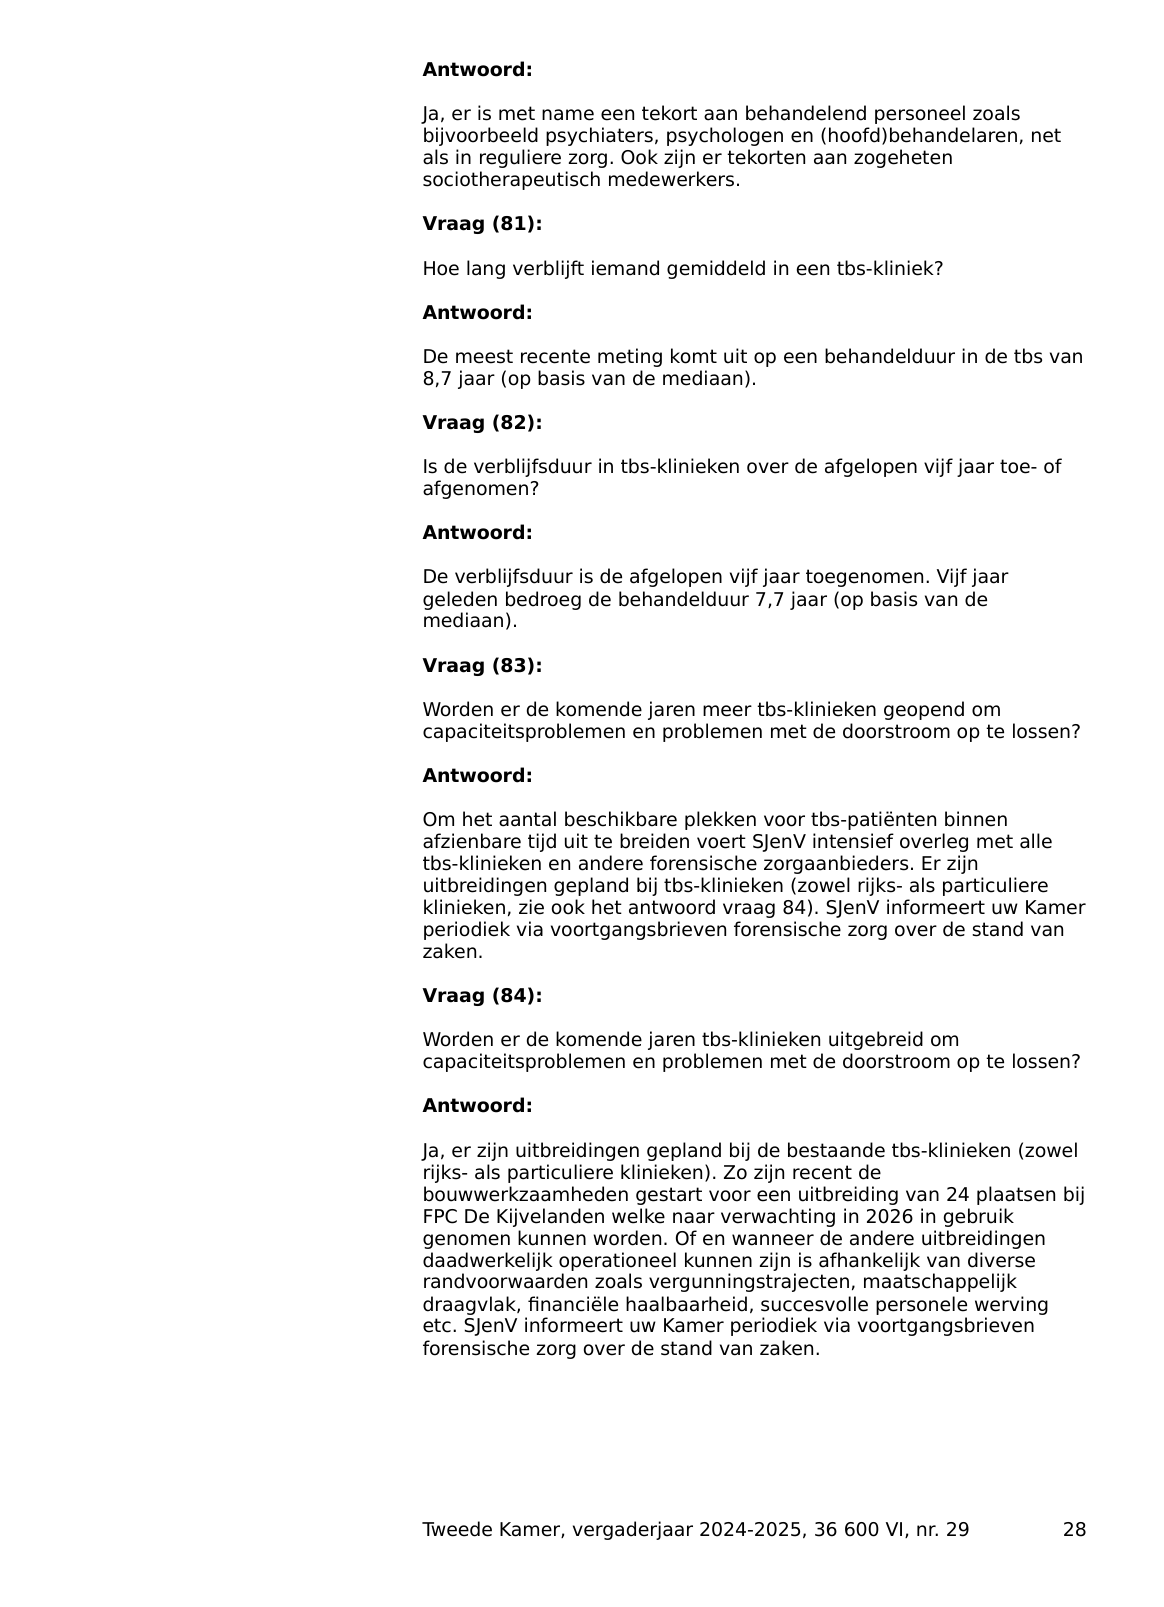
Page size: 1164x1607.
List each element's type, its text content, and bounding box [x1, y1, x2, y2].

text De verblijfsduur is de afgelopen vijf jaar toegenomen. Vijf jaar geleden bedroeg de behandelduur 7,7 jaar (op basis van de mediaan). [422, 566, 1087, 632]
subtitle Antwoord: [422, 59, 1087, 81]
text De meest recente meting komt uit op een behandelduur in de tbs van 8,7 jaar (op basis van de mediaan). [422, 346, 1087, 390]
subtitle Vraag (84): [422, 985, 1087, 1007]
text Ja, er zijn uitbreidingen gepland bij de bestaande tbs-klinieken (zowel rijks- als particuliere klinieken). Zo zijn recent de bouwwerkzaamheden gestart voor een uitbreiding van 24 plaatsen bij FPC De Kijvelanden welke naar verwachting in 2026 in gebruik genomen kunnen worden. Of en wanneer de andere uitbreidingen daadwerkelijk operationeel kunnen zijn is afhankelijk van diverse randvoorwaarden zoals vergunningstrajecten, maatschappelijk draagvlak, financiële haalbaarheid, succesvolle personele werving etc. SJenV informeert uw Kamer periodiek via voortgangsbrieven forensische zorg over de stand van zaken. [422, 1139, 1087, 1359]
text Ja, er is met name een tekort aan behandelend personeel zoals bijvoorbeeld psychiaters, psychologen en (hoofd)behandelaren, net als in reguliere zorg. Ook zijn er tekorten aan zogeheten sociotherapeutisch medewerkers. [422, 103, 1087, 191]
subtitle Antwoord: [422, 1095, 1087, 1117]
subtitle Vraag (82): [422, 412, 1087, 434]
subtitle Vraag (83): [422, 654, 1087, 677]
text Worden er de komende jaren meer tbs-klinieken geopend om capaciteitsproblemen en problemen met de doorstroom op te lossen? [422, 699, 1087, 743]
text Worden er de komende jaren tbs-klinieken uitgebreid om capaciteitsproblemen en problemen met de doorstroom op te lossen? [422, 1029, 1087, 1073]
subtitle Vraag (81): [422, 213, 1087, 235]
subtitle Antwoord: [422, 522, 1087, 544]
subtitle Antwoord: [422, 302, 1087, 324]
text Hoe lang verblijft iemand gemiddeld in een tbs-kliniek? [422, 257, 1087, 279]
text Om het aantal beschikbare plekken voor tbs-patiënten binnen afzienbare tijd uit te breiden voert SJenV intensief overleg met alle tbs-klinieken en andere forensische zorgaanbieders. Er zijn uitbreidingen gepland bij tbs-klinieken (zowel rijks- als particuliere klinieken, zie ook het antwoord vraag 84). SJenV informeert uw Kamer periodiek via voortgangsbrieven forensische zorg over de stand van zaken. [422, 809, 1087, 963]
subtitle Antwoord: [422, 765, 1087, 787]
text Is de verblijfsduur in tbs-klinieken over de afgelopen vijf jaar toe- of afgenomen? [422, 456, 1087, 500]
